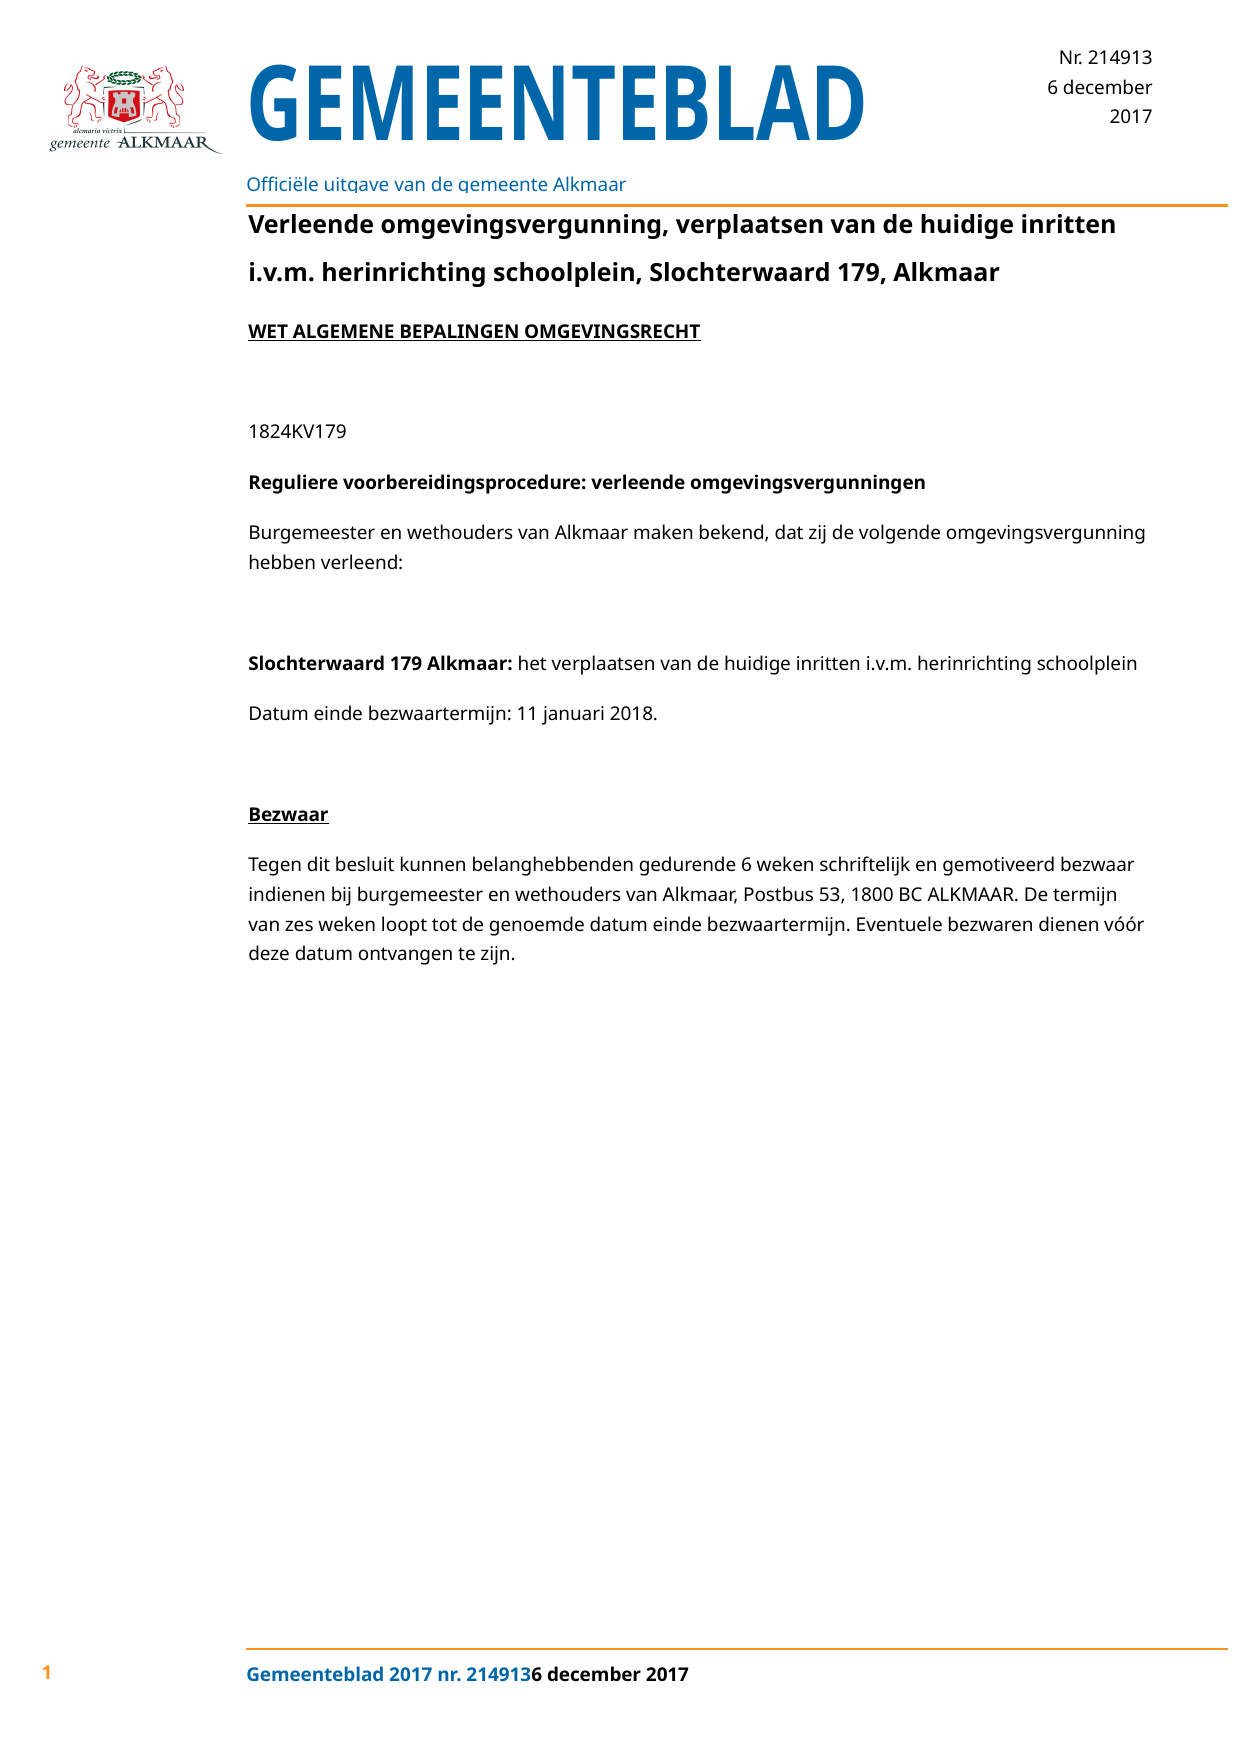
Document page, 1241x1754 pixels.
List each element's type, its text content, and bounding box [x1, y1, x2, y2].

text Reguliere voorbereidingsprocedure: verleende omgevingsvergunningen [248, 469, 1152, 495]
text Bezwaar [248, 801, 1152, 827]
picture [41, 47, 231, 172]
text Tegen dit besluit kunnen belanghebbenden gedurende 6 weken schriftelijk en gemotiveerd bezwaar indienen bij burgemeester en wethouders van Alkmaar, Postbus 53, 1800 BC ALKMAAR. De termijn van zes weken loopt tot de genoemde datum einde bezwaartermijn. Eventuele bezwaren dienen vóór deze datum ontvangen te zijn. [248, 852, 1152, 966]
text Datum einde bezwaartermijn: 11 januari 2018. [248, 700, 1152, 726]
text Burgemeester en wethouders van Alkmaar maken bekend, dat zij de volgende omgevingsvergunning hebben verleend: [248, 519, 1152, 575]
text Verleende omgevingsvergunning, verplaatsen van de huidige inritten i.v.m. herinrichting schoolplein, Slochterwaard 179, Alkmaar [248, 207, 1152, 288]
text 1824KV179 [248, 419, 1152, 444]
text Slochterwaard 179 Alkmaar: het verplaatsen van de huidige inritten i.v.m. herinrichting schoolplein [248, 650, 1152, 676]
text WET ALGEMENE BEPALINGEN OMGEVINGSRECHT [248, 318, 1152, 344]
